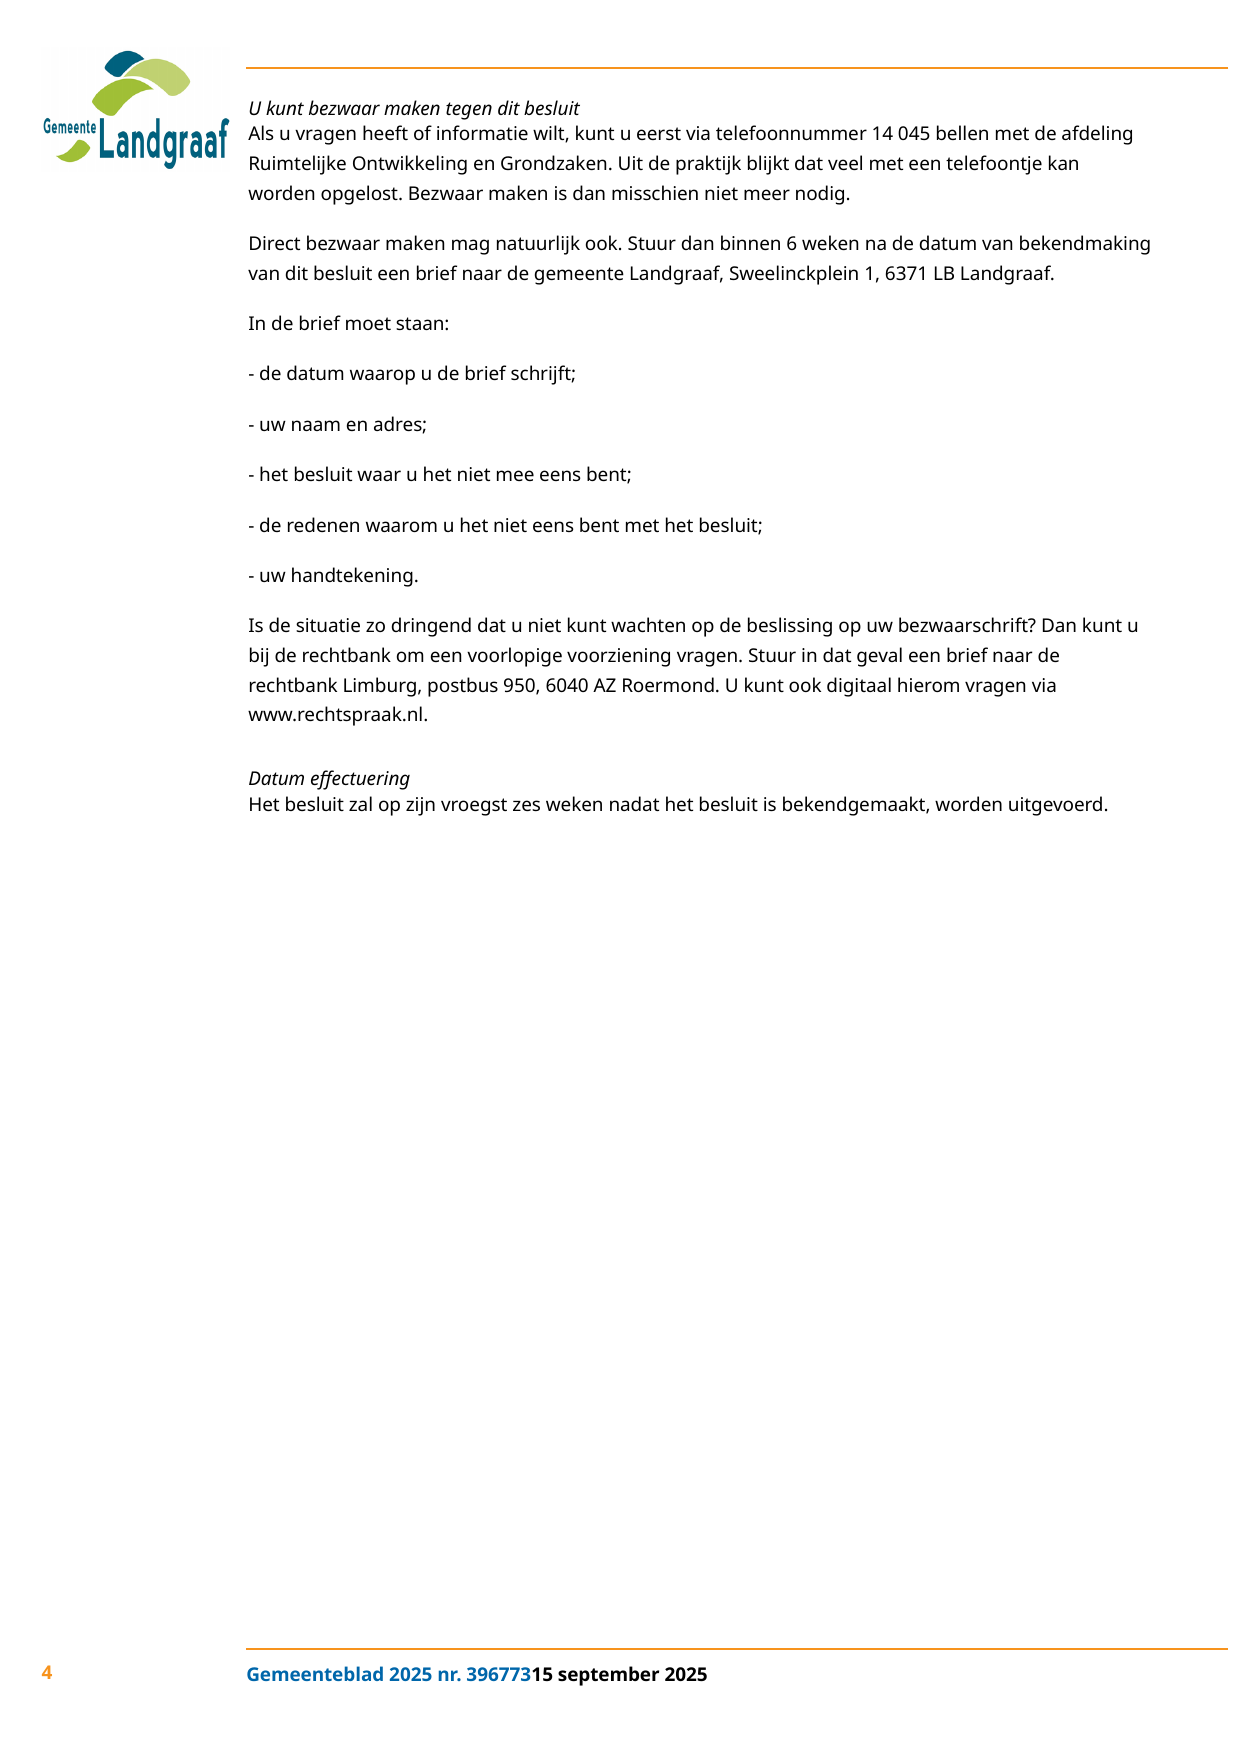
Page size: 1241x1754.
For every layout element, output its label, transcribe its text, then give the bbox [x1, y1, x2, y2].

text - de datum waarop u de brief schrijft; [248, 361, 1152, 386]
text - uw handtekening. [248, 562, 1152, 588]
text Is de situatie zo dringend dat u niet kunt wachten op de beslissing op uw bezwaarschrift? Dan kunt u bij de rechtbank om een voorlopige voorziening vragen. Stuur in dat geval een brief naar de rechtbank Limburg, postbus 950, 6040 AZ Roermond. U kunt ook digitaal hierom vragen via www.rechtspraak.nl. [248, 613, 1152, 727]
text In de brief moet staan: [248, 310, 1152, 336]
text Het besluit zal op zijn vroegst zes weken nadat het besluit is bekendgemaakt, worden uitgevoerd. [248, 791, 1152, 817]
text Datum effectuering [248, 765, 1152, 791]
text - uw naam en adres; [248, 411, 1152, 437]
text Als u vragen heeft of informatie wilt, kunt u eerst via telefoonnummer 14 045 bellen met de afdeling Ruimtelijke Ontwikkeling en Grondzaken. Uit de praktijk blijkt dat veel met een telefoontje kan worden opgelost. Bezwaar maken is dan misschien niet meer nodig. [248, 121, 1152, 205]
text Direct bezwaar maken mag natuurlijk ook. Stuur dan binnen 6 weken na de datum van bekendmaking van dit besluit een brief naar de gemeente Landgraaf, Sweelinckplein 1, 6371 LB Landgraaf. [248, 230, 1152, 285]
picture [41, 47, 231, 172]
text - het besluit waar u het niet mee eens bent; [248, 461, 1152, 487]
text U kunt bezwaar maken tegen dit besluit [248, 95, 1152, 121]
text - de redenen waarom u het niet eens bent met het besluit; [248, 512, 1152, 537]
